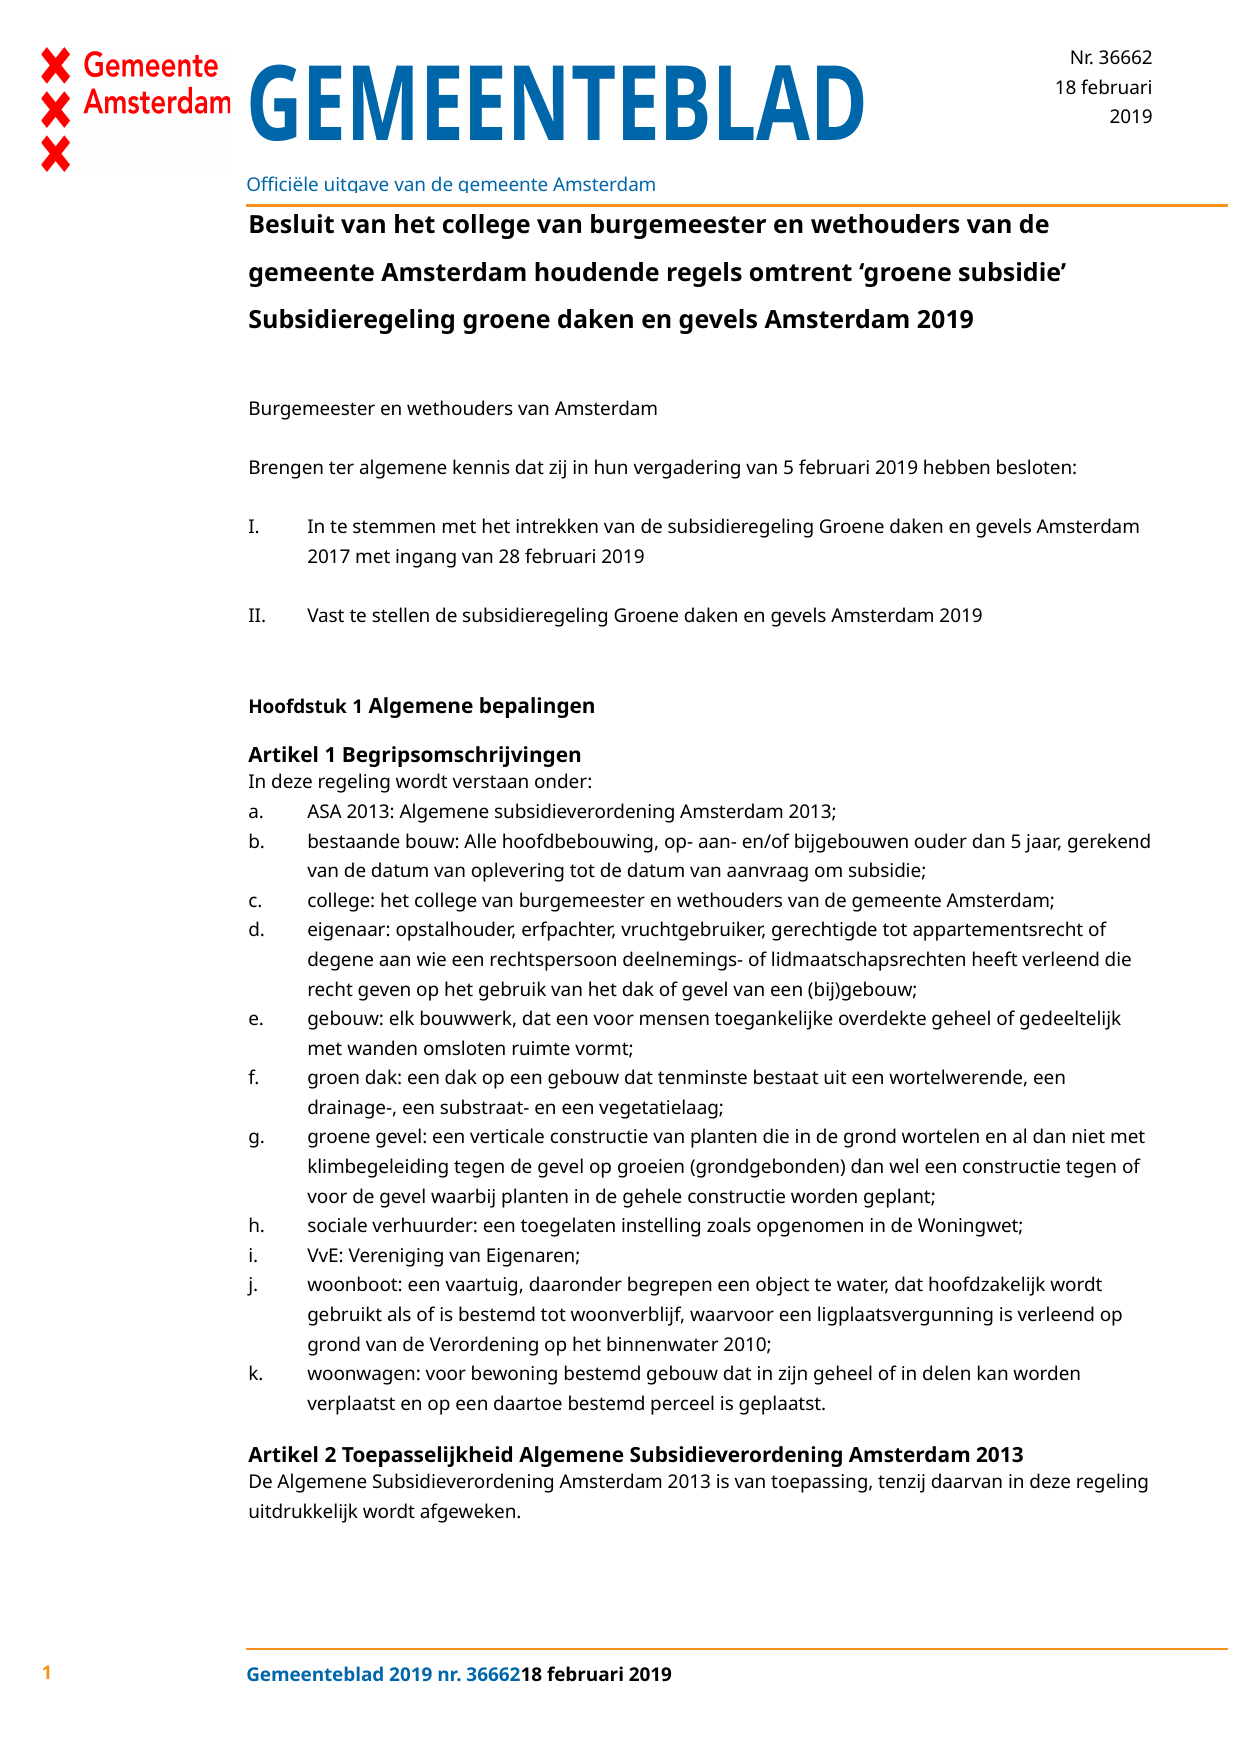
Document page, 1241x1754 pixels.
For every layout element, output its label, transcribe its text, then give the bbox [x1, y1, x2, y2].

list In te stemmen met het intrekken van de subsidieregeling Groene daken en gevels Amsterdam 2017 met ingang van 28 februari 2019 [248, 513, 1152, 569]
text Artikel 1 Begripsomschrijvingen [248, 740, 1152, 769]
picture [41, 47, 231, 172]
text De Algemene Subsidieverordening Amsterdam 2013 is van toepassing, tenzij daarvan in deze regeling uitdrukkelijk wordt afgeweken. [248, 1469, 1152, 1524]
list groen dak: een dak op een gebouw dat tenminste bestaat uit een wortelwerende, een drainage-, een substraat- en een vegetatielaag; [248, 1064, 1152, 1120]
list sociale verhuurder: een toegelaten instelling zoals opgenomen in de Woningwet; [248, 1212, 1152, 1238]
list ASA 2013: Algemene subsidieverordening Amsterdam 2013; [248, 798, 1152, 824]
list woonwagen: voor bewoning bestemd gebouw dat in zijn geheel of in delen kan worden verplaatst en op een daartoe bestemd perceel is geplaatst. [248, 1360, 1152, 1416]
list VvE: Vereniging van Eigenaren; [248, 1242, 1152, 1268]
list gebouw: elk bouwwerk, dat een voor mensen toegankelijke overdekte geheel of gedeeltelijk met wanden omsloten ruimte vormt; [248, 1005, 1152, 1061]
text In deze regeling wordt verstaan onder: [248, 769, 1152, 794]
list woonboot: een vaartuig, daaronder begrepen een object te water, dat hoofdzakelijk wordt gebruikt als of is bestemd tot woonverblijf, waarvoor een ligplaatsvergunning is verleend op grond van de Verordening op het binnenwater 2010; [248, 1272, 1152, 1356]
text Artikel 2 Toepasselijkheid Algemene Subsidieverordening Amsterdam 2013 [248, 1440, 1152, 1469]
list groene gevel: een verticale constructie van planten die in de grond wortelen en al dan niet met klimbegeleiding tegen de gevel op groeien (grondgebonden) dan wel een constructie tegen of voor de gevel waarbij planten in de gehele constructie worden geplant; [248, 1124, 1152, 1208]
list Vast te stellen de subsidieregeling Groene daken en gevels Amsterdam 2019 [248, 602, 1152, 628]
text Hoofdstuk 1 Algemene bepalingen [248, 691, 1152, 719]
text Brengen ter algemene kennis dat zij in hun vergadering van 5 februari 2019 hebben besloten: [248, 454, 1152, 480]
list bestaande bouw: Alle hoofdbebouwing, op- aan- en/of bijgebouwen ouder dan 5 jaar, gerekend van de datum van oplevering tot de datum van aanvraag om subsidie; [248, 828, 1152, 883]
text Besluit van het college van burgemeester en wethouders van de gemeente Amsterdam houdende regels omtrent ‘groene subsidie’ Subsidieregeling groene daken en gevels Amsterdam 2019 [248, 207, 1152, 336]
text Burgemeester en wethouders van Amsterdam [248, 395, 1152, 421]
list eigenaar: opstalhouder, erfpachter, vruchtgebruiker, gerechtigde tot appartementsrecht of degene aan wie een rechtspersoon deelnemings- of lidmaatschapsrechten heeft verleend die recht geven op het gebruik van het dak of gevel van een (bij)gebouw; [248, 917, 1152, 1001]
list college: het college van burgemeester en wethouders van de gemeente Amsterdam; [248, 887, 1152, 913]
